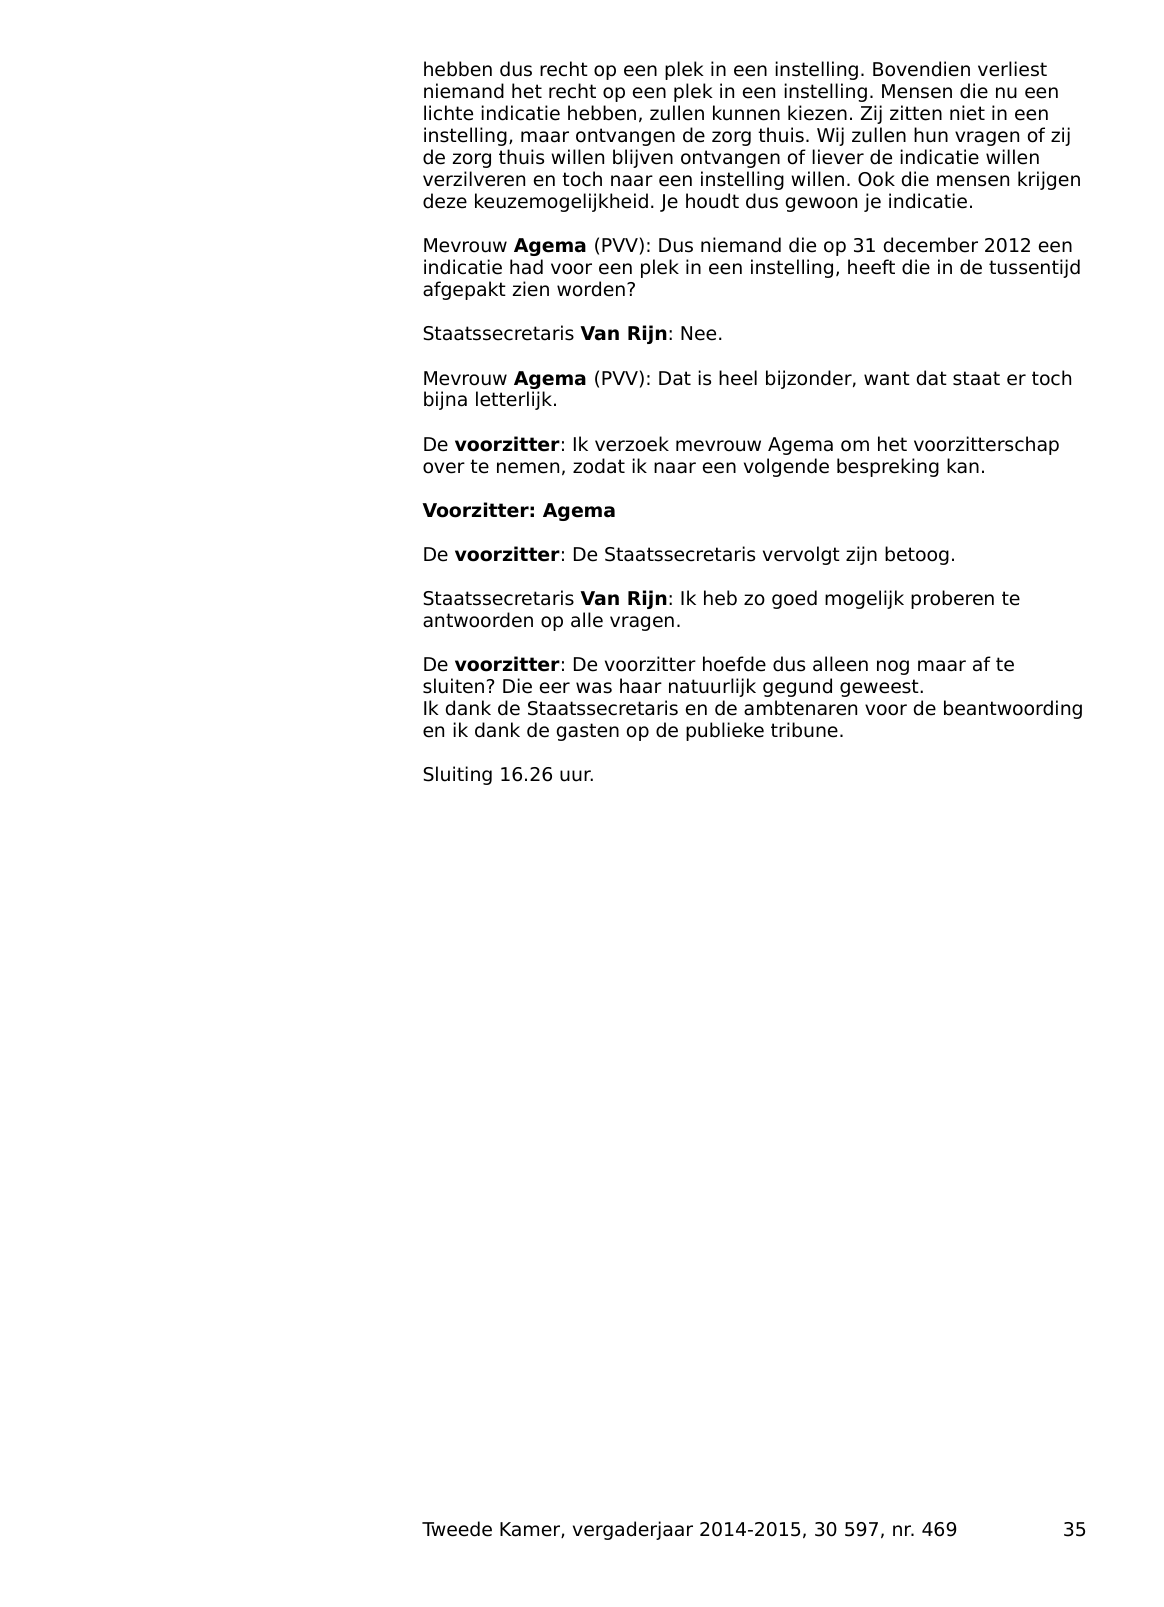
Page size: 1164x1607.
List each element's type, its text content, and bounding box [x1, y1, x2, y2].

text De voorzitter: De voorzitter hoefde dus alleen nog maar af te sluiten? Die eer was haar natuurlijk gegund geweest. [422, 654, 1087, 698]
subtitle Voorzitter: Agema [422, 500, 1087, 522]
text De voorzitter: De Staatssecretaris vervolgt zijn betoog. [422, 544, 1087, 566]
text Ik dank de Staatssecretaris en de ambtenaren voor de beantwoording en ik dank de gasten op de publieke tribune. [422, 698, 1087, 742]
text Staatssecretaris Van Rijn: Ik heb zo goed mogelijk proberen te antwoorden op alle vragen. [422, 588, 1087, 632]
text hebben dus recht op een plek in een instelling. Bovendien verliest niemand het recht op een plek in een instelling. Mensen die nu een lichte indicatie hebben, zullen kunnen kiezen. Zij zitten niet in een instelling, maar ontvangen de zorg thuis. Wij zullen hun vragen of zij de zorg thuis willen blijven ontvangen of liever de indicatie willen verzilveren en toch naar een instelling willen. Ook die mensen krijgen deze keuzemogelijkheid. Je houdt dus gewoon je indicatie. [422, 59, 1087, 213]
text Mevrouw Agema (PVV): Dat is heel bijzonder, want dat staat er toch bijna letterlijk. [422, 367, 1087, 411]
text De voorzitter: Ik verzoek mevrouw Agema om het voorzitterschap over te nemen, zodat ik naar een volgende bespreking kan. [422, 433, 1087, 477]
text Staatssecretaris Van Rijn: Nee. [422, 323, 1087, 345]
text Sluiting 16.26 uur. [422, 764, 1087, 786]
text Mevrouw Agema (PVV): Dus niemand die op 31 december 2012 een indicatie had voor een plek in een instelling, heeft die in de tussentijd afgepakt zien worden? [422, 235, 1087, 301]
